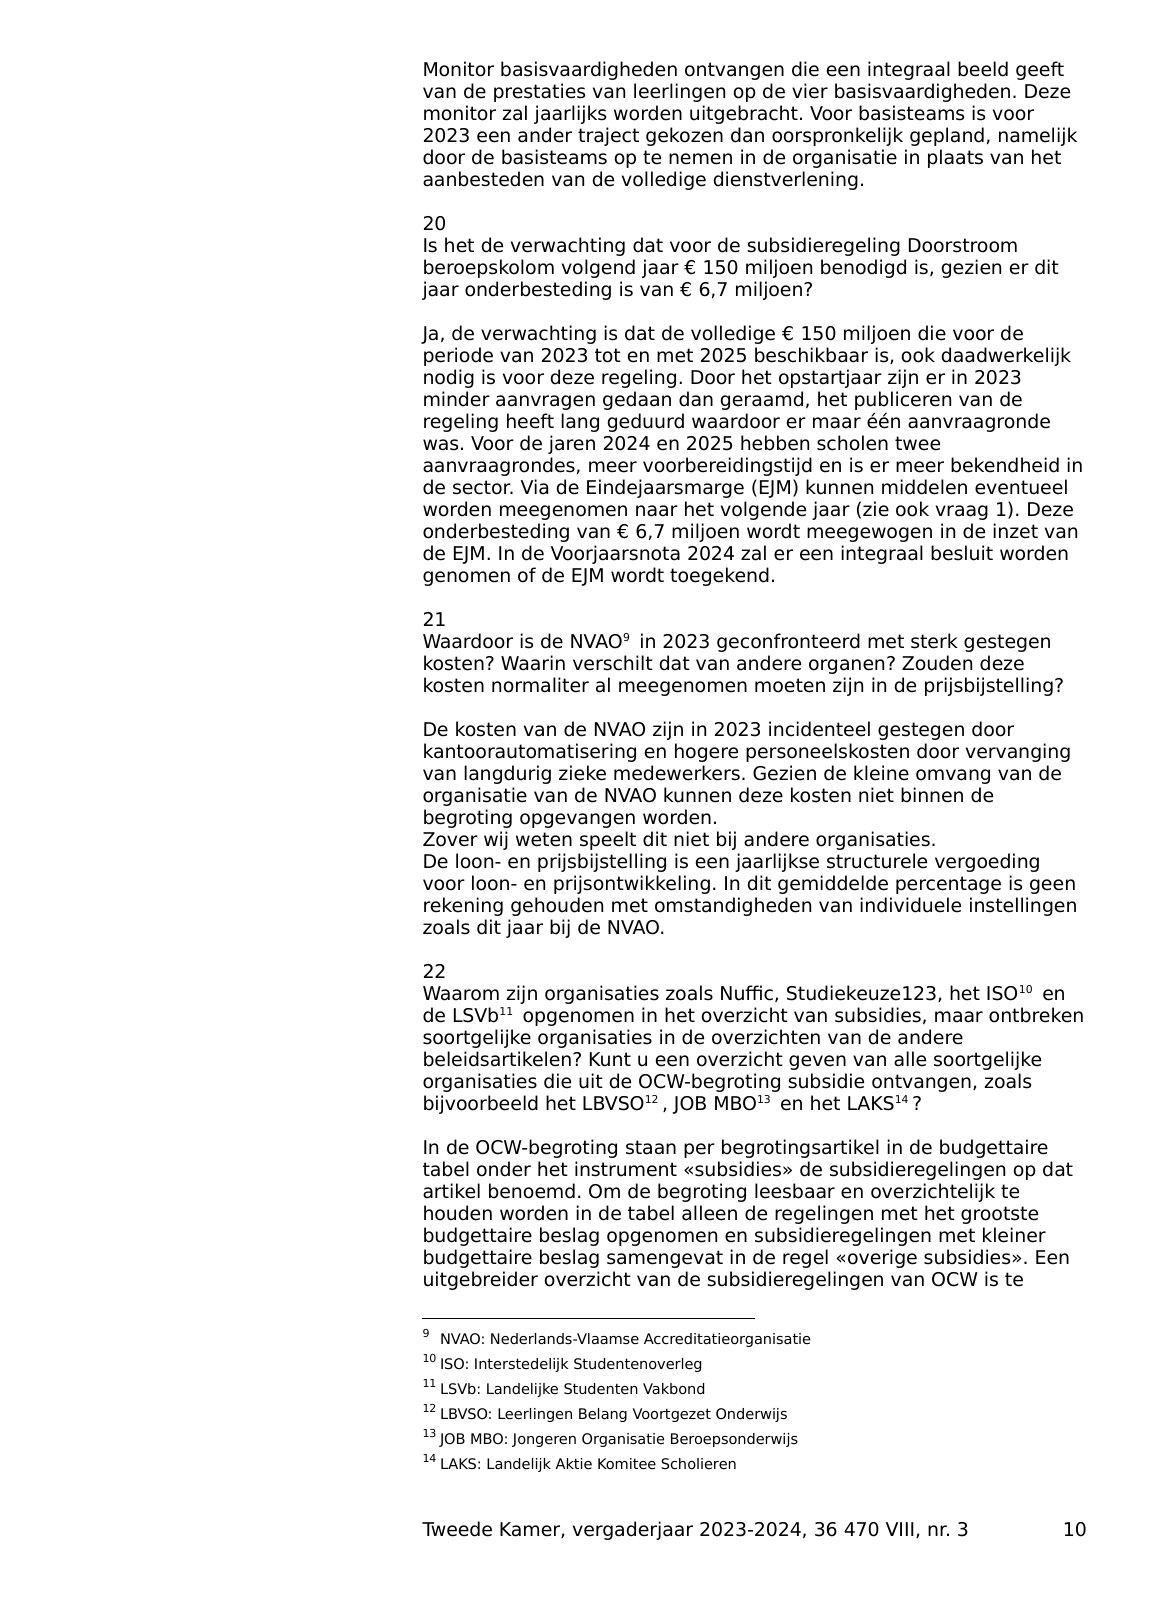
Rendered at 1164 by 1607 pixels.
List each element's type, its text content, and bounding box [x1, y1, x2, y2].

text ISO: Interstedelijk Studentenoverleg [422, 1352, 1087, 1374]
text In de OCW-begroting staan per begrotingsartikel in de budgettaire tabel onder het instrument «subsidies» de subsidieregelingen op dat artikel benoemd. Om de begroting leesbaar en overzichtelijk te houden worden in de tabel alleen de regelingen met het grootste budgettaire beslag opgenomen en subsidieregelingen met kleiner budgettaire beslag samengevat in de regel «overige subsidies». Een uitgebreider overzicht van de subsidieregelingen van OCW is te [422, 1137, 1087, 1291]
text JOB MBO: Jongeren Organisatie Beroepsonderwijs [422, 1427, 1087, 1449]
text LBVSO: Leerlingen Belang Voortgezet Onderwijs [422, 1402, 1087, 1424]
text De kosten van de NVAO zijn in 2023 incidenteel gestegen door kantoorautomatisering en hogere personeelskosten door vervanging van langdurig zieke medewerkers. Gezien de kleine omvang van de organisatie van de NVAO kunnen deze kosten niet binnen de begroting opgevangen worden. [422, 719, 1087, 829]
text 20 [422, 213, 1087, 235]
text Waarom zijn organisaties zoals Nuffic, Studiekeuze123, het ISO en de LSVb opgenomen in het overzicht van subsidies, maar ontbreken soortgelijke organisaties in de overzichten van de andere beleidsartikelen? Kunt u een overzicht geven van alle soortgelijke organisaties die uit de OCW-begroting subsidie ontvangen, zoals bijvoorbeeld het LBVSO, JOB MBO en het LAKS? [422, 983, 1087, 1115]
text LSVb: Landelijke Studenten Vakbond [422, 1377, 1087, 1399]
text Monitor basisvaardigheden ontvangen die een integraal beeld geeft van de prestaties van leerlingen op de vier basisvaardigheden. Deze monitor zal jaarlijks worden uitgebracht. Voor basisteams is voor 2023 een ander traject gekozen dan oorspronkelijk gepland, namelijk door de basisteams op te nemen in de organisatie in plaats van het aanbesteden van de volledige dienstverlening. [422, 59, 1087, 191]
text LAKS: Landelijk Aktie Komitee Scholieren [422, 1452, 1087, 1474]
text Is het de verwachting dat voor de subsidieregeling Doorstroom beroepskolom volgend jaar € 150 miljoen benodigd is, gezien er dit jaar onderbesteding is van € 6,7 miljoen? [422, 235, 1087, 301]
text Ja, de verwachting is dat de volledige € 150 miljoen die voor de periode van 2023 tot en met 2025 beschikbaar is, ook daadwerkelijk nodig is voor deze regeling. Door het opstartjaar zijn er in 2023 minder aanvragen gedaan dan geraamd, het publiceren van de regeling heeft lang geduurd waardoor er maar één aanvraagronde was. Voor de jaren 2024 en 2025 hebben scholen twee aanvraagrondes, meer voorbereidingstijd en is er meer bekendheid in de sector. Via de Eindejaarsmarge (EJM) kunnen middelen eventueel worden meegenomen naar het volgende jaar (zie ook vraag 1). Deze onderbesteding van € 6,7 miljoen wordt meegewogen in de inzet van de EJM. In de Voorjaarsnota 2024 zal er een integraal besluit worden genomen of de EJM wordt toegekend. [422, 323, 1087, 587]
text De loon- en prijsbijstelling is een jaarlijkse structurele vergoeding voor loon- en prijsontwikkeling. In dit gemiddelde percentage is geen rekening gehouden met omstandigheden van individuele instellingen zoals dit jaar bij de NVAO. [422, 851, 1087, 939]
text 21 [422, 609, 1087, 631]
text Waardoor is de NVAO in 2023 geconfronteerd met sterk gestegen kosten? Waarin verschilt dat van andere organen? Zouden deze kosten normaliter al meegenomen moeten zijn in de prijsbijstelling? [422, 631, 1087, 697]
text Zover wij weten speelt dit niet bij andere organisaties. [422, 829, 1087, 851]
text 22 [422, 961, 1087, 983]
text NVAO: Nederlands-Vlaamse Accreditatieorganisatie [422, 1327, 1087, 1349]
